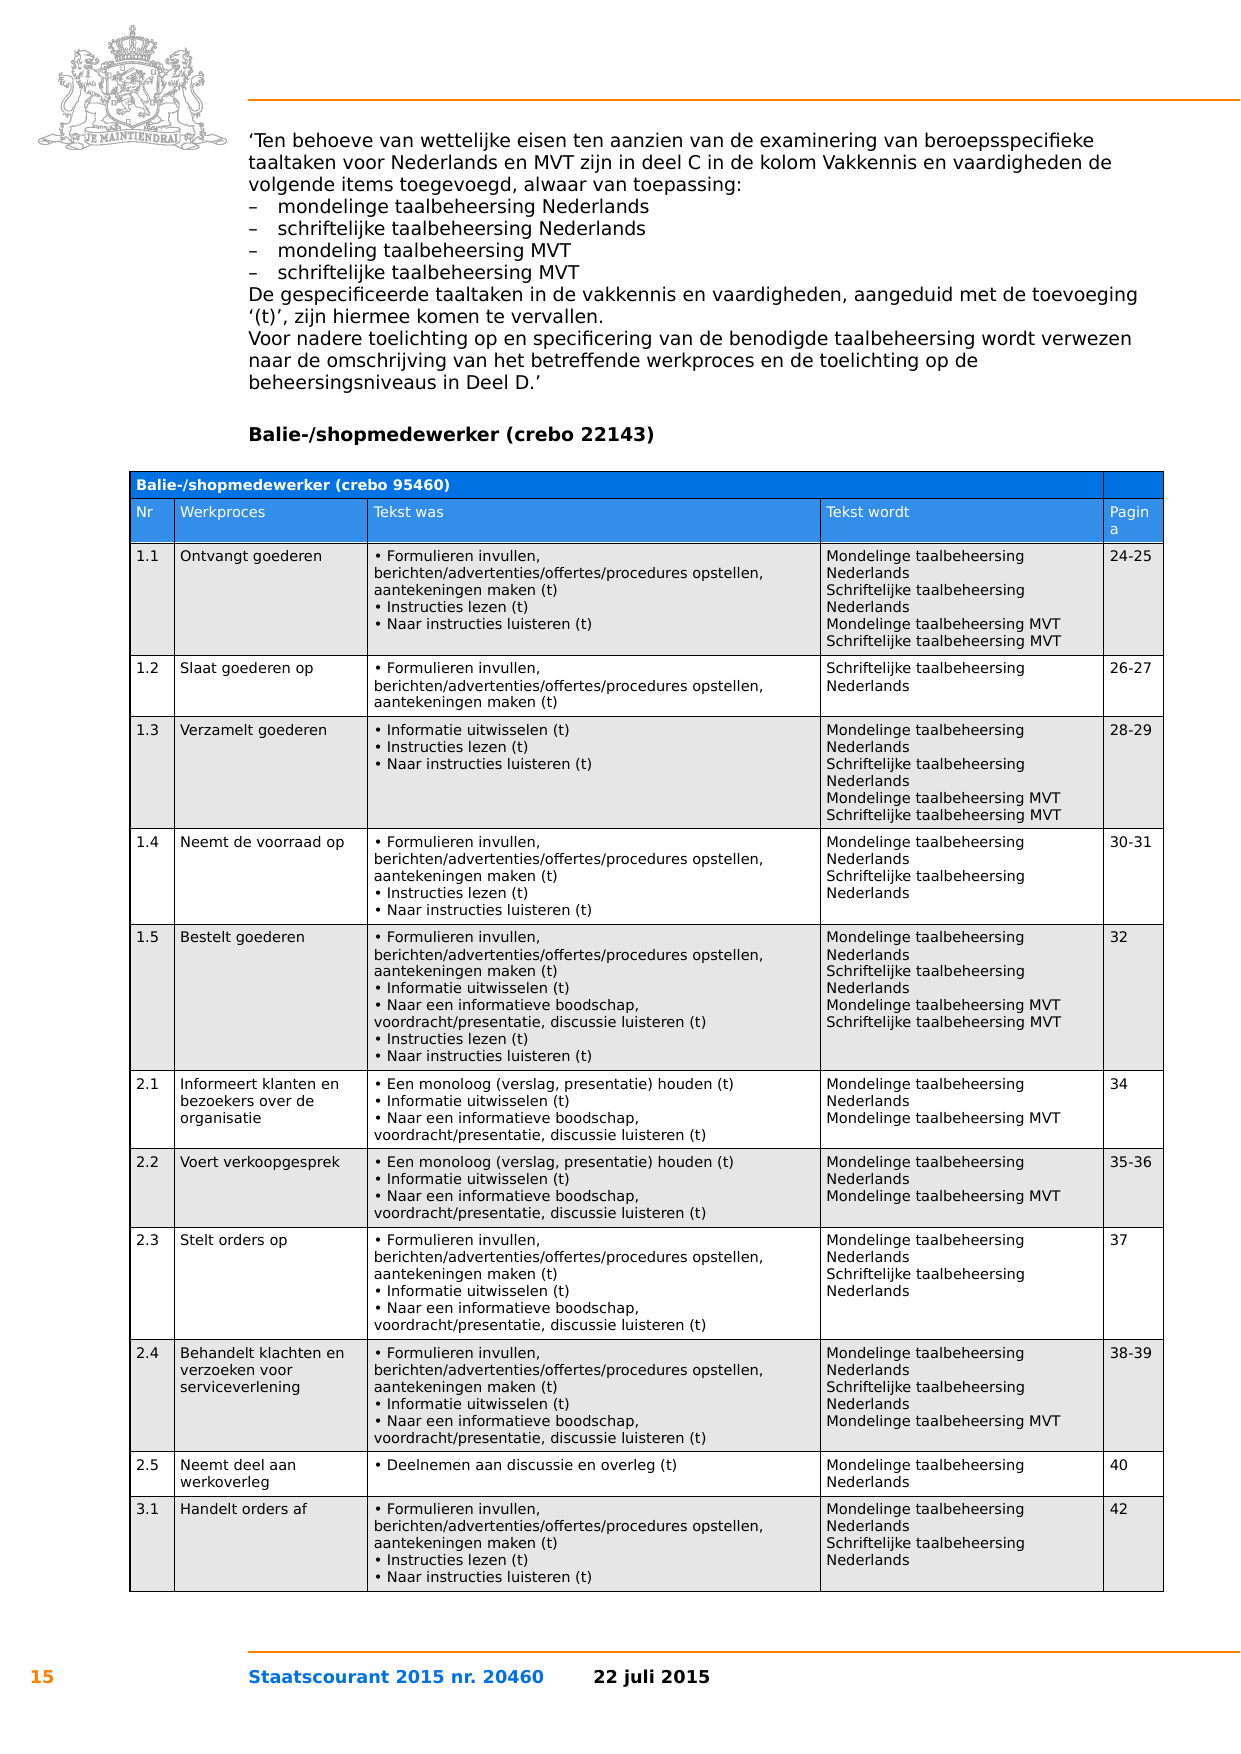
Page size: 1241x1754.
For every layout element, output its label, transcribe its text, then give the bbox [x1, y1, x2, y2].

table_cell • Deelnemen aan discussie en overleg (t) [368, 1452, 820, 1496]
table_cell • Formulieren invullen, berichten/advertenties/offertes/procedures opstellen, aantekeningen maken (t) • Instructies lezen (t) • Naar instructies luisteren (t) [368, 829, 820, 924]
table_cell Tekst was [368, 499, 820, 542]
table_cell Tekst wordt [821, 499, 1103, 542]
table_cell 42 [1104, 1497, 1163, 1591]
table_cell • Formulieren invullen, berichten/advertenties/offertes/procedures opstellen, aantekeningen maken (t) • Instructies lezen (t) • Naar instructies luisteren (t) [368, 544, 820, 655]
table_cell 1.3 [131, 717, 174, 828]
text – mondelinge taalbeheersing Nederlands [248, 196, 1163, 218]
table_cell Mondelinge taalbeheersing Nederlands Mondelinge taalbeheersing MVT [821, 1149, 1103, 1227]
table_cell Schriftelijke taalbeheersing Nederlands [821, 656, 1103, 716]
table_cell 1.2 [131, 656, 174, 716]
text Voor nadere toelichting op en specificering van de benodigde taalbeheersing wordt verwezen naar de omschrijving van het betreffende werkproces en de toelichting op de beheersingsniveaus in Deel D.’ [248, 328, 1163, 394]
table_cell 2.1 [131, 1071, 174, 1148]
table_cell • Een monoloog (verslag, presentatie) houden (t) • Informatie uitwisselen (t) • Naar een informatieve boodschap, voordracht/presentatie, discussie luisteren (t) [368, 1149, 820, 1227]
table_cell Mondelinge taalbeheersing Nederlands Schriftelijke taalbeheersing Nederlands [821, 1228, 1103, 1339]
table_cell Behandelt klachten en verzoeken voor serviceverlening [175, 1340, 367, 1451]
table_cell 1.1 [131, 544, 174, 655]
table_cell 24-25 [1104, 544, 1163, 655]
table_cell Mondelinge taalbeheersing Nederlands Schriftelijke taalbeheersing Nederlands Mondelinge taalbeheersing MVT Schriftelijke taalbeheersing MVT [821, 925, 1103, 1070]
table_header Balie-/shopmedewerker (crebo 95460) [131, 472, 1103, 498]
table_cell • Formulieren invullen, berichten/advertenties/offertes/procedures opstellen, aantekeningen maken (t) • Instructies lezen (t) • Naar instructies luisteren (t) [368, 1497, 820, 1591]
table_cell Pagina [1104, 499, 1163, 542]
table_cell 37 [1104, 1228, 1163, 1339]
table_cell • Formulieren invullen, berichten/advertenties/offertes/procedures opstellen, aantekeningen maken (t) • Informatie uitwisselen (t) • Naar een informatieve boodschap, voordracht/presentatie, discussie luisteren (t) • Instructies lezen (t) • Naar instructies luisteren (t) [368, 925, 820, 1070]
table_cell 30-31 [1104, 829, 1163, 924]
table_cell Mondelinge taalbeheersing Nederlands [821, 1452, 1103, 1496]
table_cell Mondelinge taalbeheersing Nederlands Schriftelijke taalbeheersing Nederlands [821, 829, 1103, 924]
table_cell 38-39 [1104, 1340, 1163, 1451]
table_cell 2.2 [131, 1149, 174, 1227]
table_header [1104, 472, 1163, 498]
table_cell • Formulieren invullen, berichten/advertenties/offertes/procedures opstellen, aantekeningen maken (t) • Informatie uitwisselen (t) • Naar een informatieve boodschap, voordracht/presentatie, discussie luisteren (t) [368, 1340, 820, 1451]
table_cell 1.4 [131, 829, 174, 924]
text De gespecificeerde taaltaken in de vakkennis en vaardigheden, aangeduid met de toevoeging ‘(t)’, zijn hiermee komen te vervallen. [248, 284, 1163, 328]
table_cell Verzamelt goederen [175, 717, 367, 828]
table_cell 34 [1104, 1071, 1163, 1148]
table_cell Stelt orders op [175, 1228, 367, 1339]
table_cell Mondelinge taalbeheersing Nederlands Schriftelijke taalbeheersing Nederlands Mondelinge taalbeheersing MVT [821, 1340, 1103, 1451]
table_cell 2.4 [131, 1340, 174, 1451]
table_cell Mondelinge taalbeheersing Nederlands Schriftelijke taalbeheersing Nederlands Mondelinge taalbeheersing MVT Schriftelijke taalbeheersing MVT [821, 717, 1103, 828]
table_cell 3.1 [131, 1497, 174, 1591]
table_cell Voert verkoopgesprek [175, 1149, 367, 1227]
table_cell • Een monoloog (verslag, presentatie) houden (t) • Informatie uitwisselen (t) • Naar een informatieve boodschap, voordracht/presentatie, discussie luisteren (t) [368, 1071, 820, 1148]
picture [38, 25, 227, 150]
table_cell Slaat goederen op [175, 656, 367, 716]
text ‘Ten behoeve van wettelijke eisen ten aanzien van de examinering van beroepsspecifieke taaltaken voor Nederlands en MVT zijn in deel C in de kolom Vakkennis en vaardigheden de volgende items toegevoegd, alwaar van toepassing: [248, 130, 1163, 196]
table_cell • Formulieren invullen, berichten/advertenties/offertes/procedures opstellen, aantekeningen maken (t) [368, 656, 820, 716]
table_cell Mondelinge taalbeheersing Nederlands Schriftelijke taalbeheersing Nederlands [821, 1497, 1103, 1591]
table_cell 40 [1104, 1452, 1163, 1496]
subtitle Balie-/shopmedewerker (crebo 22143) [248, 424, 1163, 446]
table_cell Mondelinge taalbeheersing Nederlands Schriftelijke taalbeheersing Nederlands Mondelinge taalbeheersing MVT Schriftelijke taalbeheersing MVT [821, 544, 1103, 655]
table_cell Nr [131, 499, 174, 542]
table_cell Mondelinge taalbeheersing Nederlands Mondelinge taalbeheersing MVT [821, 1071, 1103, 1148]
table_cell • Formulieren invullen, berichten/advertenties/offertes/procedures opstellen, aantekeningen maken (t) • Informatie uitwisselen (t) • Naar een informatieve boodschap, voordracht/presentatie, discussie luisteren (t) [368, 1228, 820, 1339]
table_cell 1.5 [131, 925, 174, 1070]
table_cell Neemt de voorraad op [175, 829, 367, 924]
text – mondeling taalbeheersing MVT [248, 240, 1163, 262]
table_cell 2.3 [131, 1228, 174, 1339]
table_cell • Informatie uitwisselen (t) • Instructies lezen (t) • Naar instructies luisteren (t) [368, 717, 820, 828]
table_cell 35-36 [1104, 1149, 1163, 1227]
table_cell 32 [1104, 925, 1163, 1070]
text – schriftelijke taalbeheersing Nederlands [248, 218, 1163, 240]
table_cell Ontvangt goederen [175, 544, 367, 655]
table_cell Werkproces [175, 499, 367, 542]
table_cell Handelt orders af [175, 1497, 367, 1591]
table_cell 28-29 [1104, 717, 1163, 828]
table_cell 2.5 [131, 1452, 174, 1496]
table_cell Bestelt goederen [175, 925, 367, 1070]
table_cell 26-27 [1104, 656, 1163, 716]
table_cell Neemt deel aan werkoverleg [175, 1452, 367, 1496]
table_cell Informeert klanten en bezoekers over de organisatie [175, 1071, 367, 1148]
text – schriftelijke taalbeheersing MVT [248, 262, 1163, 284]
